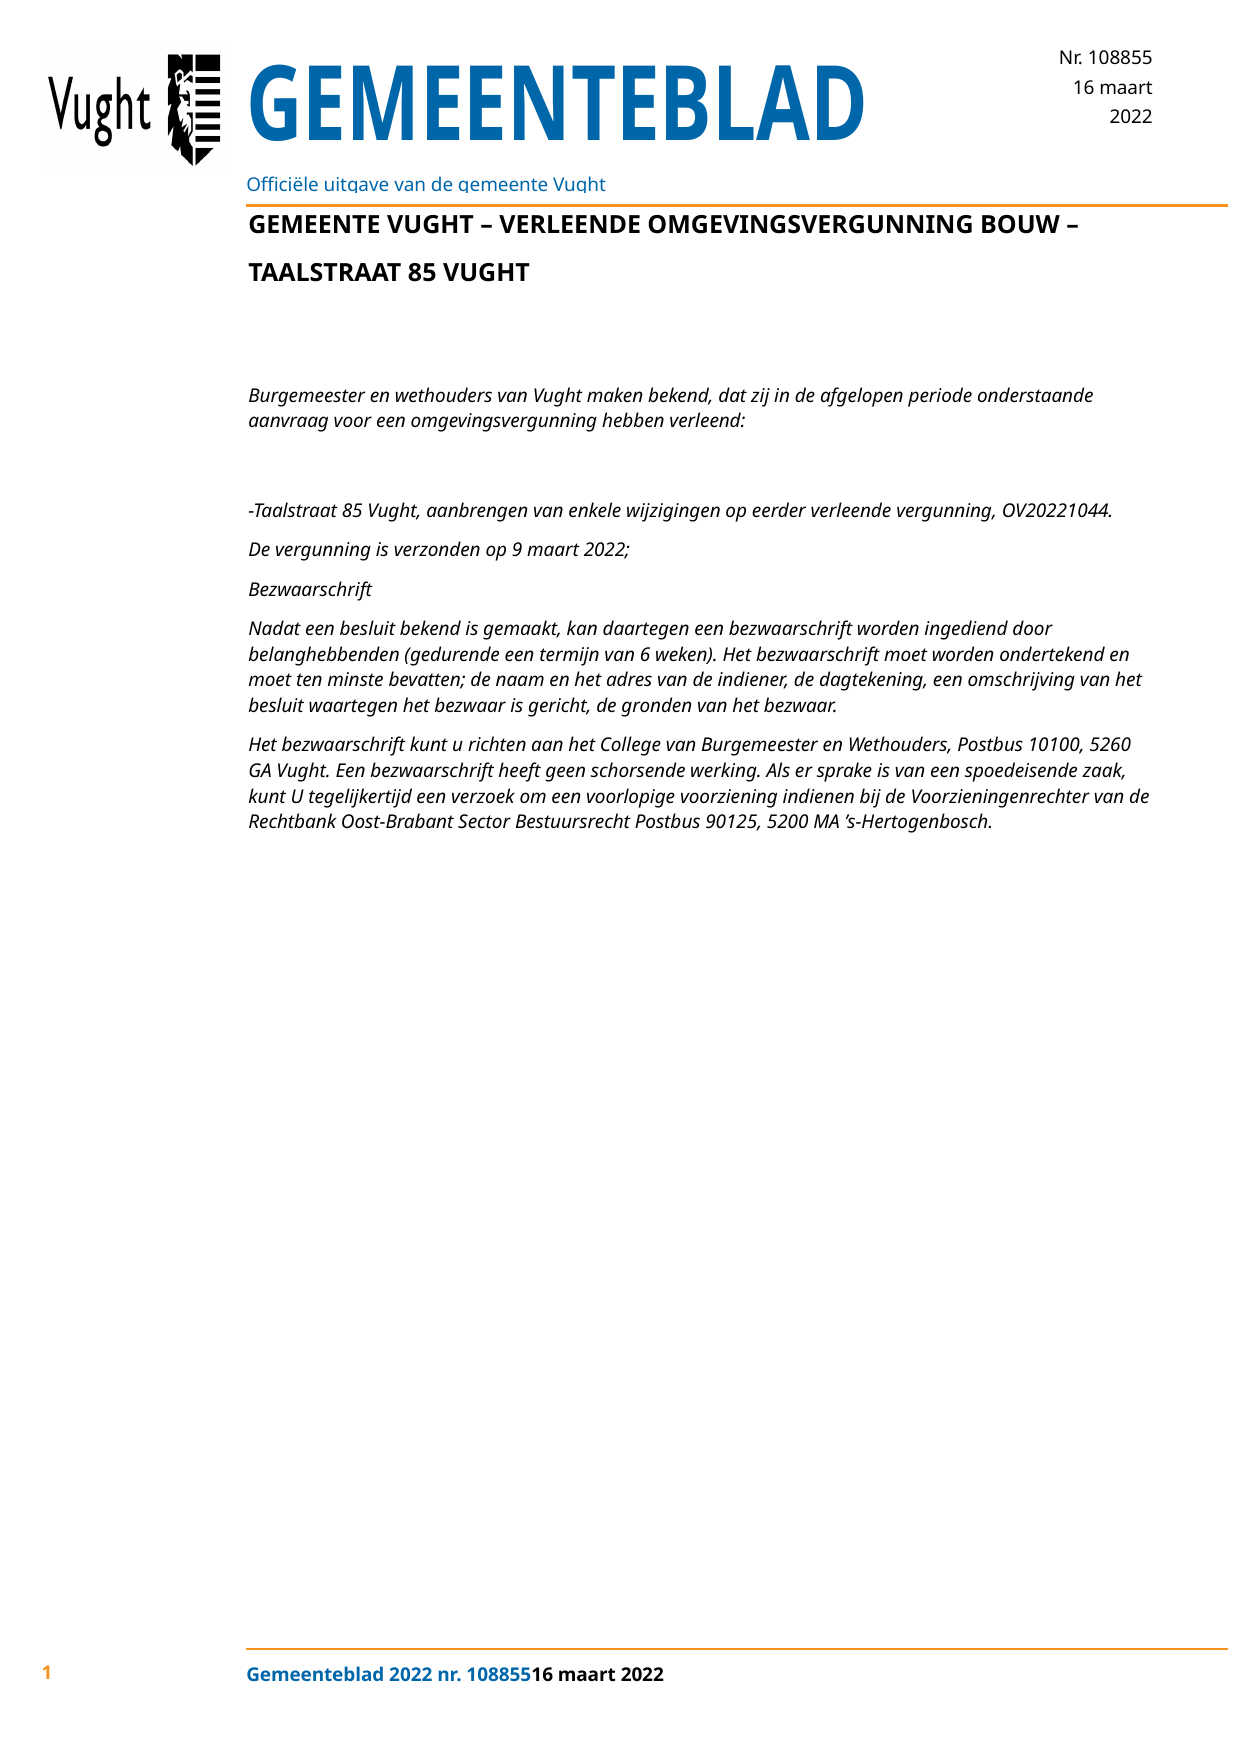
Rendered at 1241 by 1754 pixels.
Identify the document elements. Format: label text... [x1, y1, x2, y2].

text Het bezwaarschrift kunt u richten aan het College van Burgemeester en Wethouders, Postbus 10100, 5260 GA Vught. Een bezwaarschrift heeft geen schorsende werking. Als er sprake is van een spoedeisende zaak, kunt U tegelijkertijd een verzoek om een voorlopige voorziening indienen bij de Voorzieningenrechter van de Rechtbank Oost-Brabant Sector Bestuursrecht Postbus 90125, 5200 MA ’s-Hertogenbosch. [248, 732, 1152, 834]
text De vergunning is verzonden op 9 maart 2022; [248, 537, 1152, 562]
text GEMEENTE VUGHT – VERLEENDE OMGEVINGSVERGUNNING BOUW – TAALSTRAAT 85 VUGHT [248, 207, 1152, 288]
text Burgemeester en wethouders van Vught maken bekend, dat zij in de afgelopen periode onderstaande aanvraag voor een omgevingsvergunning hebben verleend: [248, 382, 1152, 433]
text -Taalstraat 85 Vught, aanbrengen van enkele wijzigingen op eerder verleende vergunning, OV20221044. [248, 497, 1152, 523]
text Nadat een besluit bekend is gemaakt, kan daartegen een bezwaarschrift worden ingediend door belanghebbenden (gedurende een termijn van 6 weken). Het bezwaarschrift moet worden ondertekend en moet ten minste bevatten; de naam en het adres van de indiener, de dagtekening, een omschrijving van het besluit waartegen het bezwaar is gericht, de gronden van het bezwaar. [248, 615, 1152, 718]
picture [41, 47, 231, 172]
text Bezwaarschrift [248, 576, 1152, 602]
